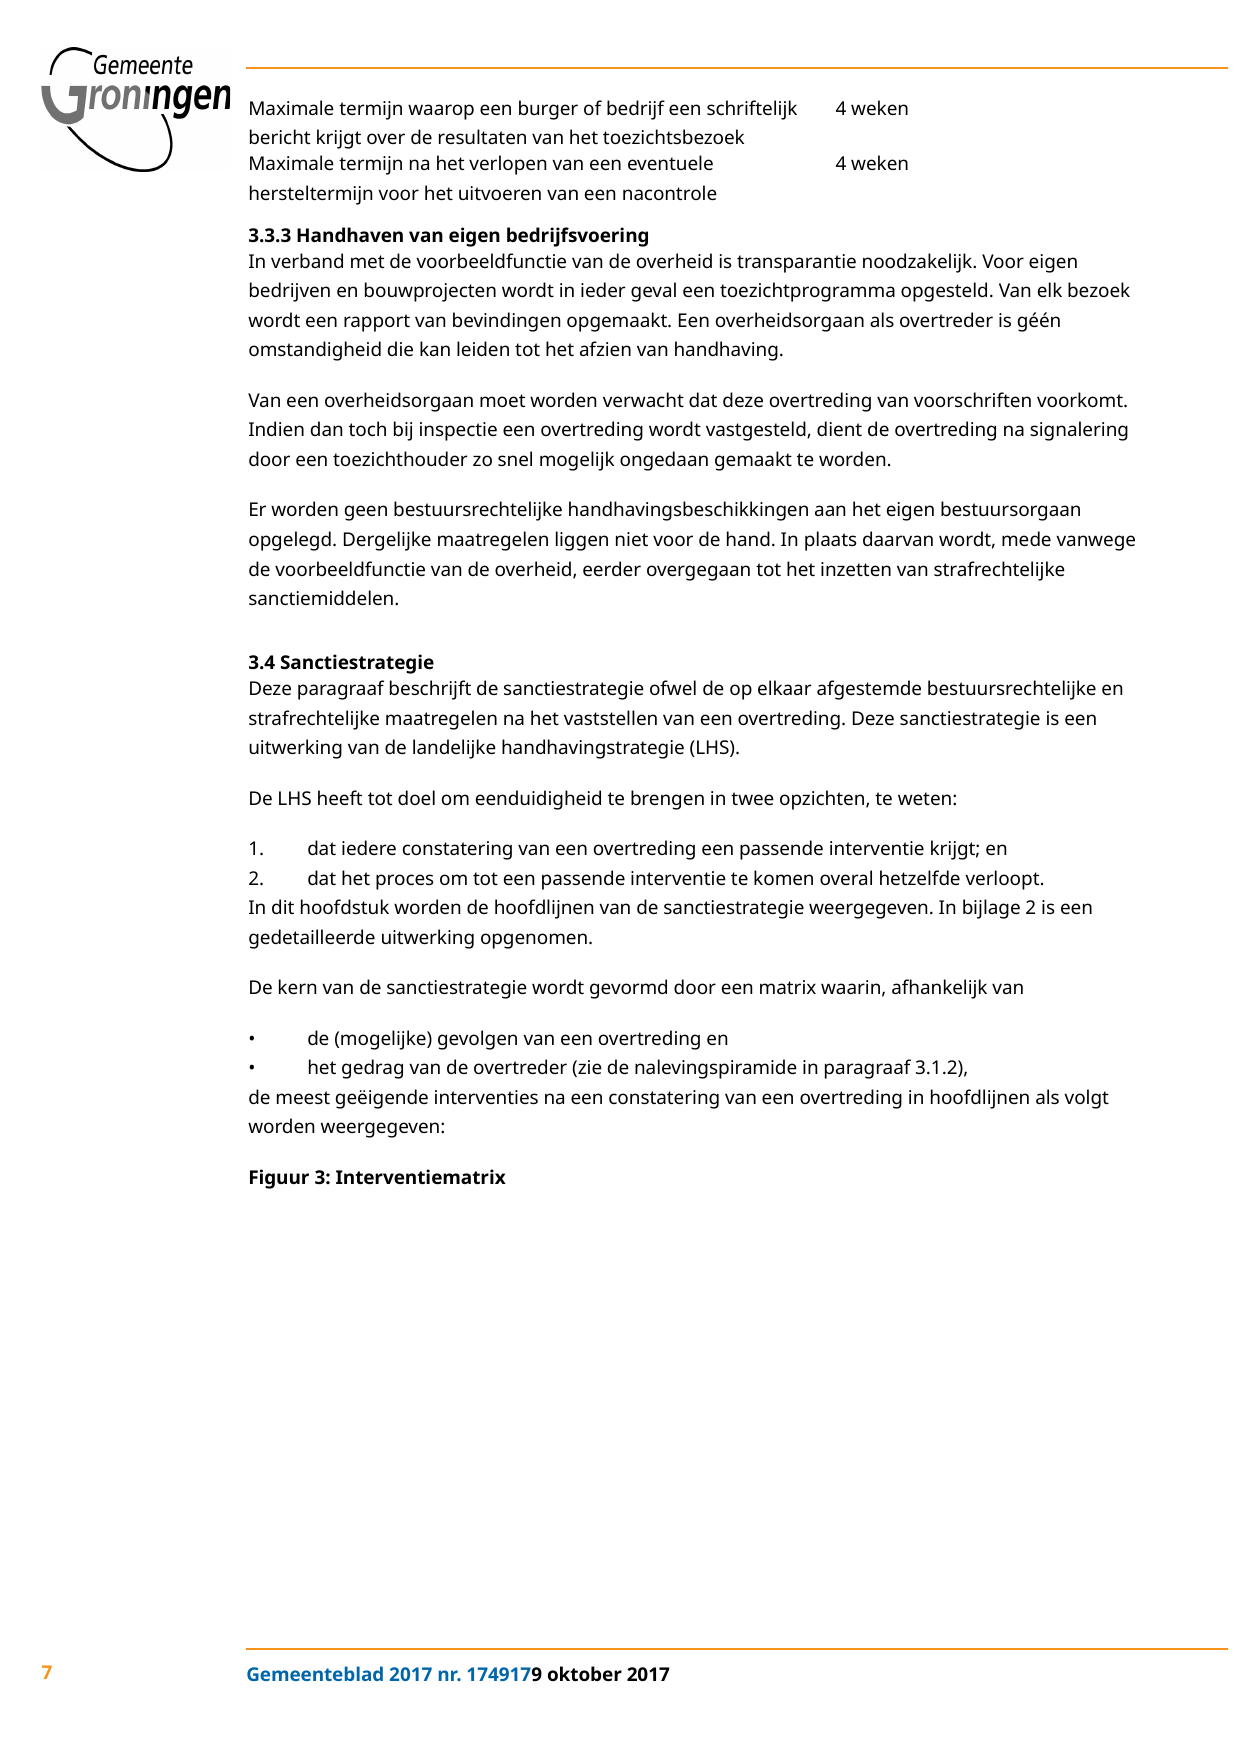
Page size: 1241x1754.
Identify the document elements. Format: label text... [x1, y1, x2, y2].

text de meest geëigende interventies na een constatering van een overtreding in hoofdlijnen als volgt worden weergegeven: [248, 1084, 1152, 1139]
text 3.4 Sanctiestrategie [248, 649, 1152, 675]
table_cell Maximale termijn na het verlopen van een eventuele hersteltermijn voor het uitvoeren van een nacontrole [248, 150, 835, 205]
table_cell 4 weken [835, 150, 1152, 205]
text Deze paragraaf beschrijft de sanctiestrategie ofwel de op elkaar afgestemde bestuursrechtelijke en strafrechtelijke maatregelen na het vaststellen van een overtreding. Deze sanctiestrategie is een uitwerking van de landelijke handhavingstrategie (LHS). [248, 675, 1152, 760]
text De LHS heeft tot doel om eenduidigheid te brengen in twee opzichten, te weten: [248, 785, 1152, 810]
list de (mogelijke) gevolgen van een overtreding en [248, 1025, 1152, 1050]
text Van een overheidsorgaan moet worden verwacht dat deze overtreding van voorschriften voorkomt. Indien dan toch bij inspectie een overtreding wordt vastgesteld, dient de overtreding na signalering door een toezichthouder zo snel mogelijk ongedaan gemaakt te worden. [248, 387, 1152, 472]
text Figuur 3: Interventiematrix [248, 1164, 1152, 1189]
list dat het proces om tot een passende interventie te komen overal hetzelfde verloopt. [248, 865, 1152, 890]
picture [41, 47, 231, 172]
list dat iedere constatering van een overtreding een passende interventie krijgt; en [248, 835, 1152, 861]
text De kern van de sanctiestrategie wordt gevormd door een matrix waarin, afhankelijk van [248, 974, 1152, 1000]
text In dit hoofdstuk worden de hoofdlijnen van de sanctiestrategie weergegeven. In bijlage 2 is een gedetailleerde uitwerking opgenomen. [248, 894, 1152, 949]
list het gedrag van de overtreder (zie de nalevingspiramide in paragraaf 3.1.2), [248, 1054, 1152, 1080]
text Er worden geen bestuursrechtelijke handhavingsbeschikkingen aan het eigen bestuursorgaan opgelegd. Dergelijke maatregelen liggen niet voor de hand. In plaats daarvan wordt, mede vanwege de voorbeeldfunctie van de overheid, eerder overgegaan tot het inzetten van strafrechtelijke sanctiemiddelen. [248, 497, 1152, 611]
table_cell Maximale termijn waarop een burger of bedrijf een schriftelijk bericht krijgt over de resultaten van het toezichtsbezoek [248, 95, 835, 150]
text In verband met de voorbeeldfunctie van de overheid is transparantie noodzakelijk. Voor eigen bedrijven en bouwprojecten wordt in ieder geval een toezichtprogramma opgesteld. Van elk bezoek wordt een rapport van bevindingen opgemaakt. Een overheidsorgaan als overtreder is géén omstandigheid die kan leiden tot het afzien van handhaving. [248, 248, 1152, 362]
text 3.3.3 Handhaven van eigen bedrijfsvoering [248, 222, 1152, 248]
table_cell 4 weken [835, 95, 1152, 150]
